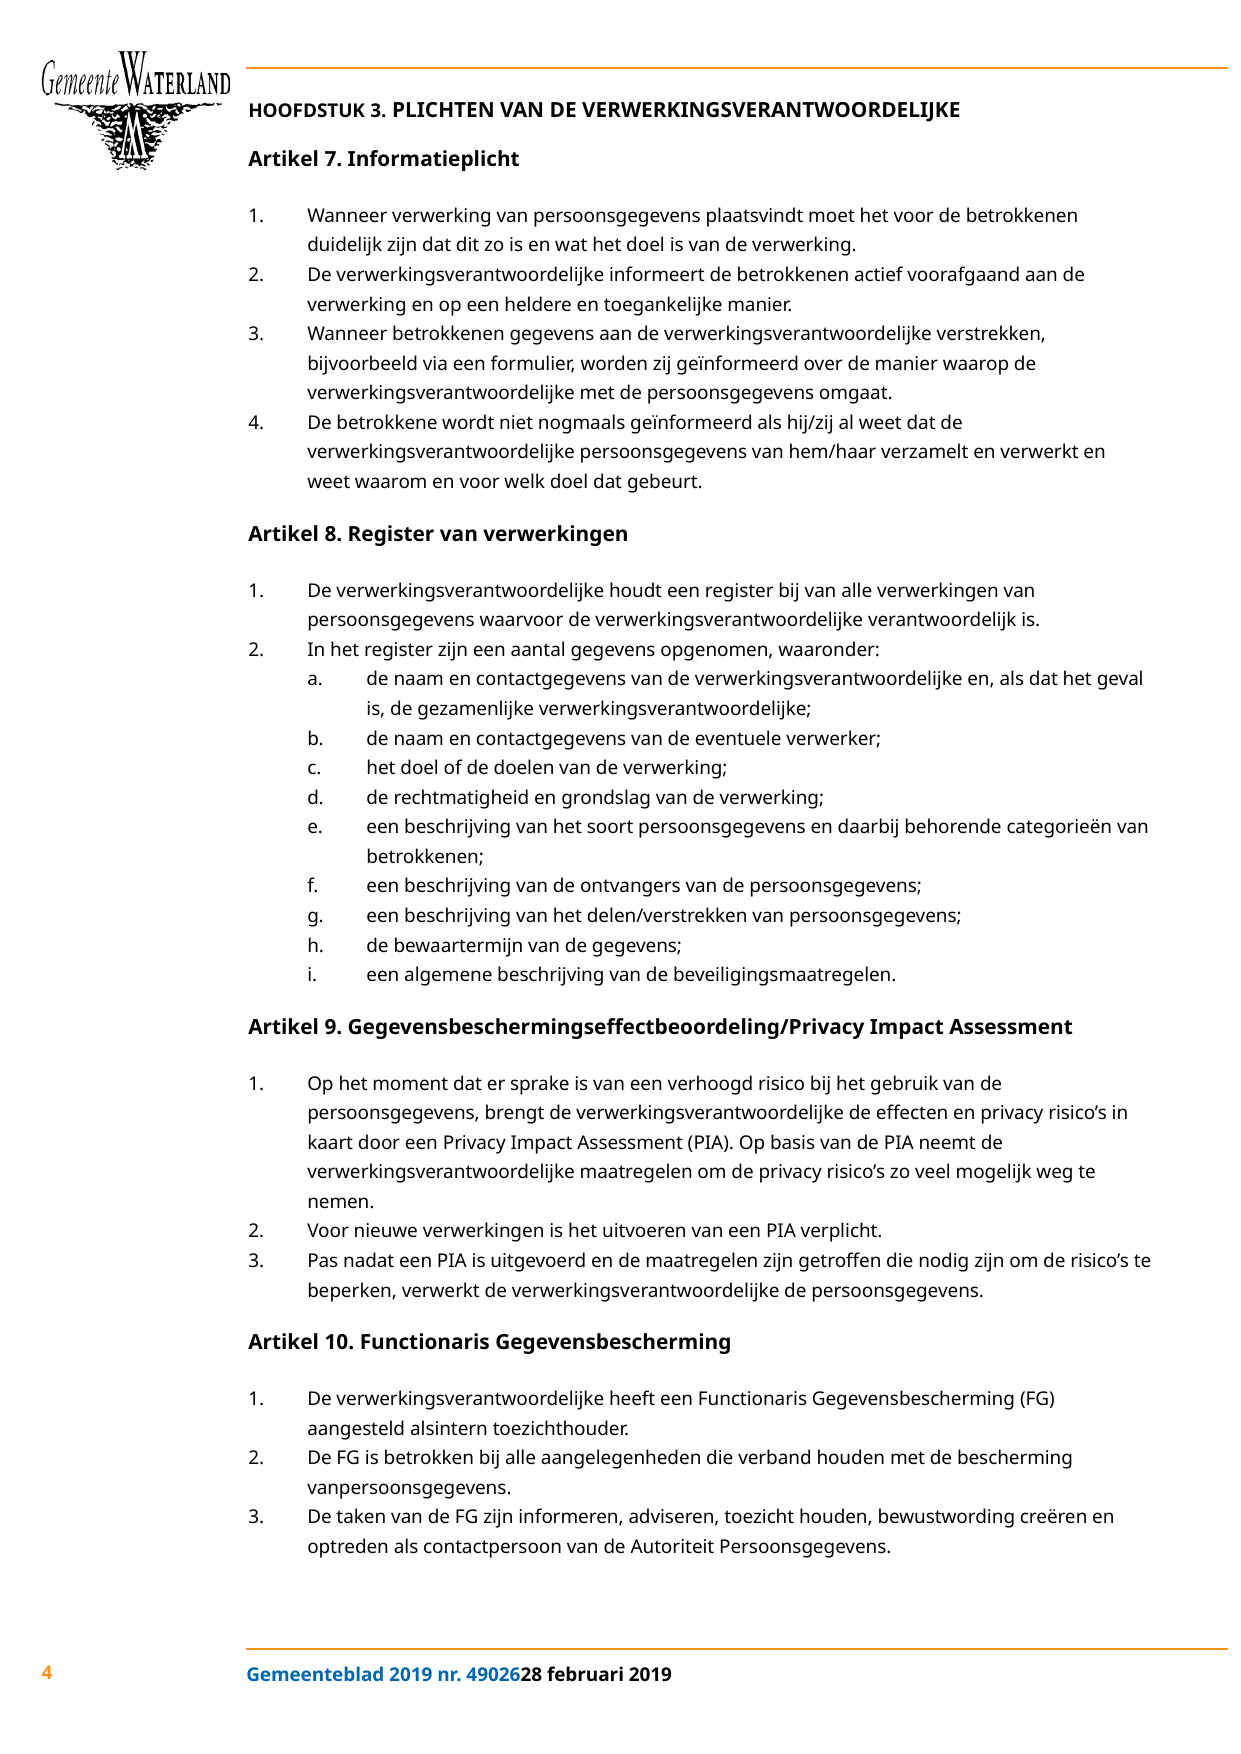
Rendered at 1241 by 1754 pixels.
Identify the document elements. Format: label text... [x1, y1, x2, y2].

list een algemene beschrijving van de beveiligingsmaatregelen. [307, 961, 1152, 987]
list de naam en contactgegevens van de verwerkingsverantwoordelijke en, als dat het geval is, de gezamenlijke verwerkingsverantwoordelijke; [307, 666, 1152, 721]
text Artikel 7. Informatieplicht [248, 144, 1152, 172]
list De taken van de FG zijn informeren, adviseren, toezicht houden, bewustwording creëren en optreden als contactpersoon van de Autoriteit Persoonsgegevens. [248, 1504, 1152, 1559]
text Artikel 10. Functionaris Gegevensbescherming [248, 1327, 1152, 1356]
list de naam en contactgegevens van de eventuele verwerker; [307, 725, 1152, 750]
list een beschrijving van het delen/verstrekken van persoonsgegevens; [307, 902, 1152, 928]
list De FG is betrokken bij alle aangelegenheden die verband houden met de bescherming vanpersoonsgegevens. [248, 1444, 1152, 1500]
list Wanneer betrokkenen gegevens aan de verwerkingsverantwoordelijke verstrekken, bijvoorbeeld via een formulier, worden zij geïnformeerd over de manier waarop de verwerkingsverantwoordelijke met de persoonsgegevens omgaat. [248, 320, 1152, 405]
list Voor nieuwe verwerkingen is het uitvoeren van een PIA verplicht. [248, 1218, 1152, 1243]
list de rechtmatigheid en grondslag van de verwerking; [307, 784, 1152, 809]
text HOOFDSTUK 3. PLICHTEN VAN DE VERWERKINGSVERANTWOORDELIJKE [248, 95, 1152, 123]
list De verwerkingsverantwoordelijke houdt een register bij van alle verwerkingen van persoonsgegevens waarvoor de verwerkingsverantwoordelijke verantwoordelijk is. [248, 577, 1152, 632]
list een beschrijving van het soort persoonsgegevens en daarbij behorende categorieën van betrokkenen; [307, 813, 1152, 869]
picture [41, 47, 231, 172]
list Op het moment dat er sprake is van een verhoogd risico bij het gebruik van de persoonsgegevens, brengt de verwerkingsverantwoordelijke de effecten en privacy risico’s in kaart door een Privacy Impact Assessment (PIA). Op basis van de PIA neemt de verwerkingsverantwoordelijke maatregelen om de privacy risico’s zo veel mogelijk weg te nemen. [248, 1070, 1152, 1214]
list De verwerkingsverantwoordelijke heeft een Functionaris Gegevensbescherming (FG) aangesteld alsintern toezichthouder. [248, 1385, 1152, 1441]
list een beschrijving van de ontvangers van de persoonsgegevens; [307, 873, 1152, 898]
list In het register zijn een aantal gegevens opgenomen, waaronder: [248, 636, 1152, 662]
text Artikel 9. Gegevensbeschermingseffectbeoordeling/Privacy Impact Assessment [248, 1012, 1152, 1040]
list De verwerkingsverantwoordelijke informeert de betrokkenen actief voorafgaand aan de verwerking en op een heldere en toegankelijke manier. [248, 261, 1152, 317]
list het doel of de doelen van de verwerking; [307, 754, 1152, 780]
list De betrokkene wordt niet nogmaals geïnformeerd als hij/zij al weet dat de verwerkingsverantwoordelijke persoonsgegevens van hem/haar verzamelt en verwerkt en weet waarom en voor welk doel dat gebeurt. [248, 409, 1152, 494]
text Artikel 8. Register van verwerkingen [248, 519, 1152, 547]
list de bewaartermijn van de gegevens; [307, 932, 1152, 957]
list Pas nadat een PIA is uitgevoerd en de maatregelen zijn getroffen die nodig zijn om de risico’s te beperken, verwerkt de verwerkingsverantwoordelijke de persoonsgegevens. [248, 1247, 1152, 1303]
list Wanneer verwerking van persoonsgegevens plaatsvindt moet het voor de betrokkenen duidelijk zijn dat dit zo is en wat het doel is van de verwerking. [248, 202, 1152, 257]
